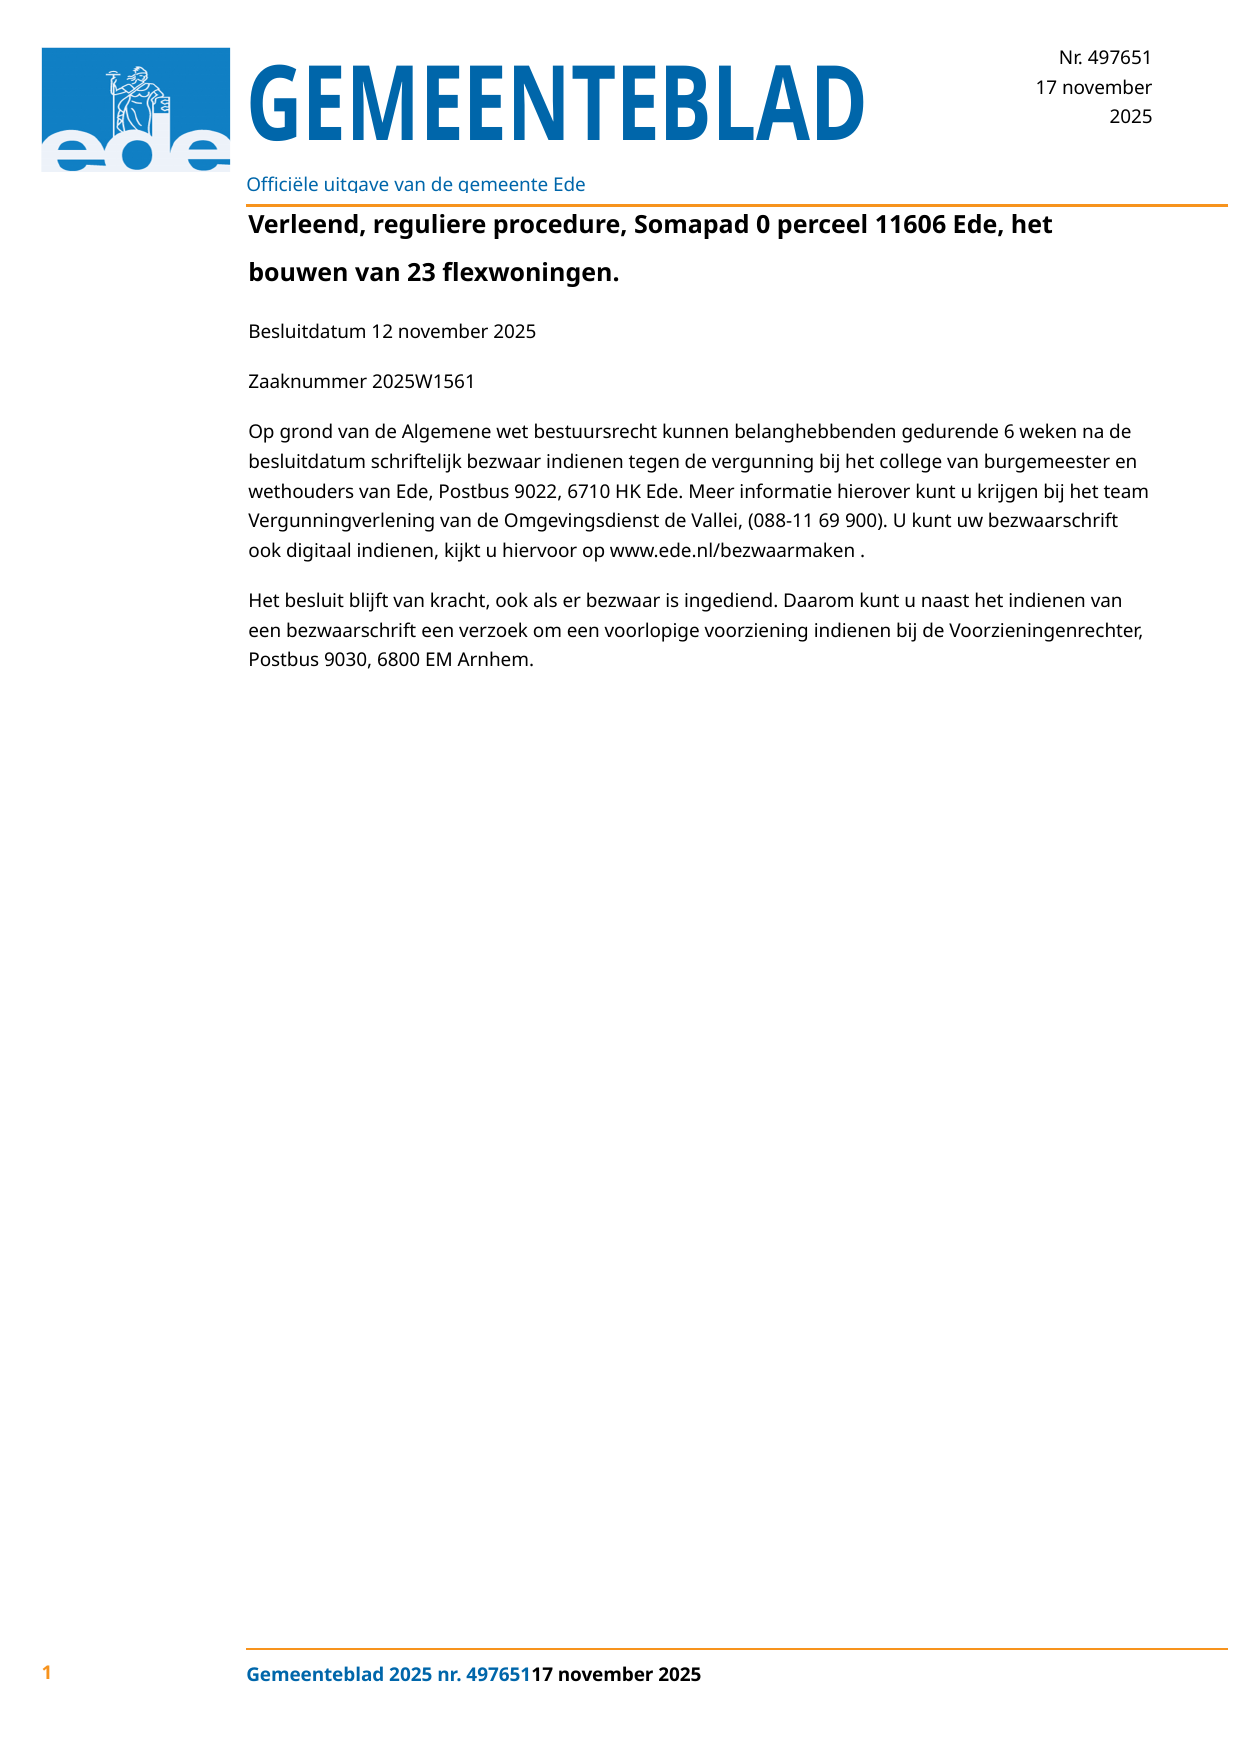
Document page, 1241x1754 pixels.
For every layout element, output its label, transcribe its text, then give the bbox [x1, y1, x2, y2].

text Verleend, reguliere procedure, Somapad 0 perceel 11606 Ede, het bouwen van 23 flexwoningen. [248, 207, 1152, 288]
text Zaaknummer 2025W1561 [248, 368, 1152, 394]
text Op grond van de Algemene wet bestuursrecht kunnen belanghebbenden gedurende 6 weken na de besluitdatum schriftelijk bezwaar indienen tegen de vergunning bij het college van burgemeester en wethouders van Ede, Postbus 9022, 6710 HK Ede. Meer informatie hierover kunt u krijgen bij het team Vergunningverlening van de Omgevingsdienst de Vallei, (088-11 69 900). U kunt uw bezwaarschrift ook digitaal indienen, kijkt u hiervoor op www.ede.nl/bezwaarmaken . [248, 419, 1152, 563]
text Besluitdatum 12 november 2025 [248, 318, 1152, 344]
text Het besluit blijft van kracht, ook als er bezwaar is ingediend. Daarom kunt u naast het indienen van een bezwaarschrift een verzoek om een voorlopige voorziening indienen bij de Voorzieningenrechter, Postbus 9030, 6800 EM Arnhem. [248, 587, 1152, 672]
picture [41, 47, 231, 172]
